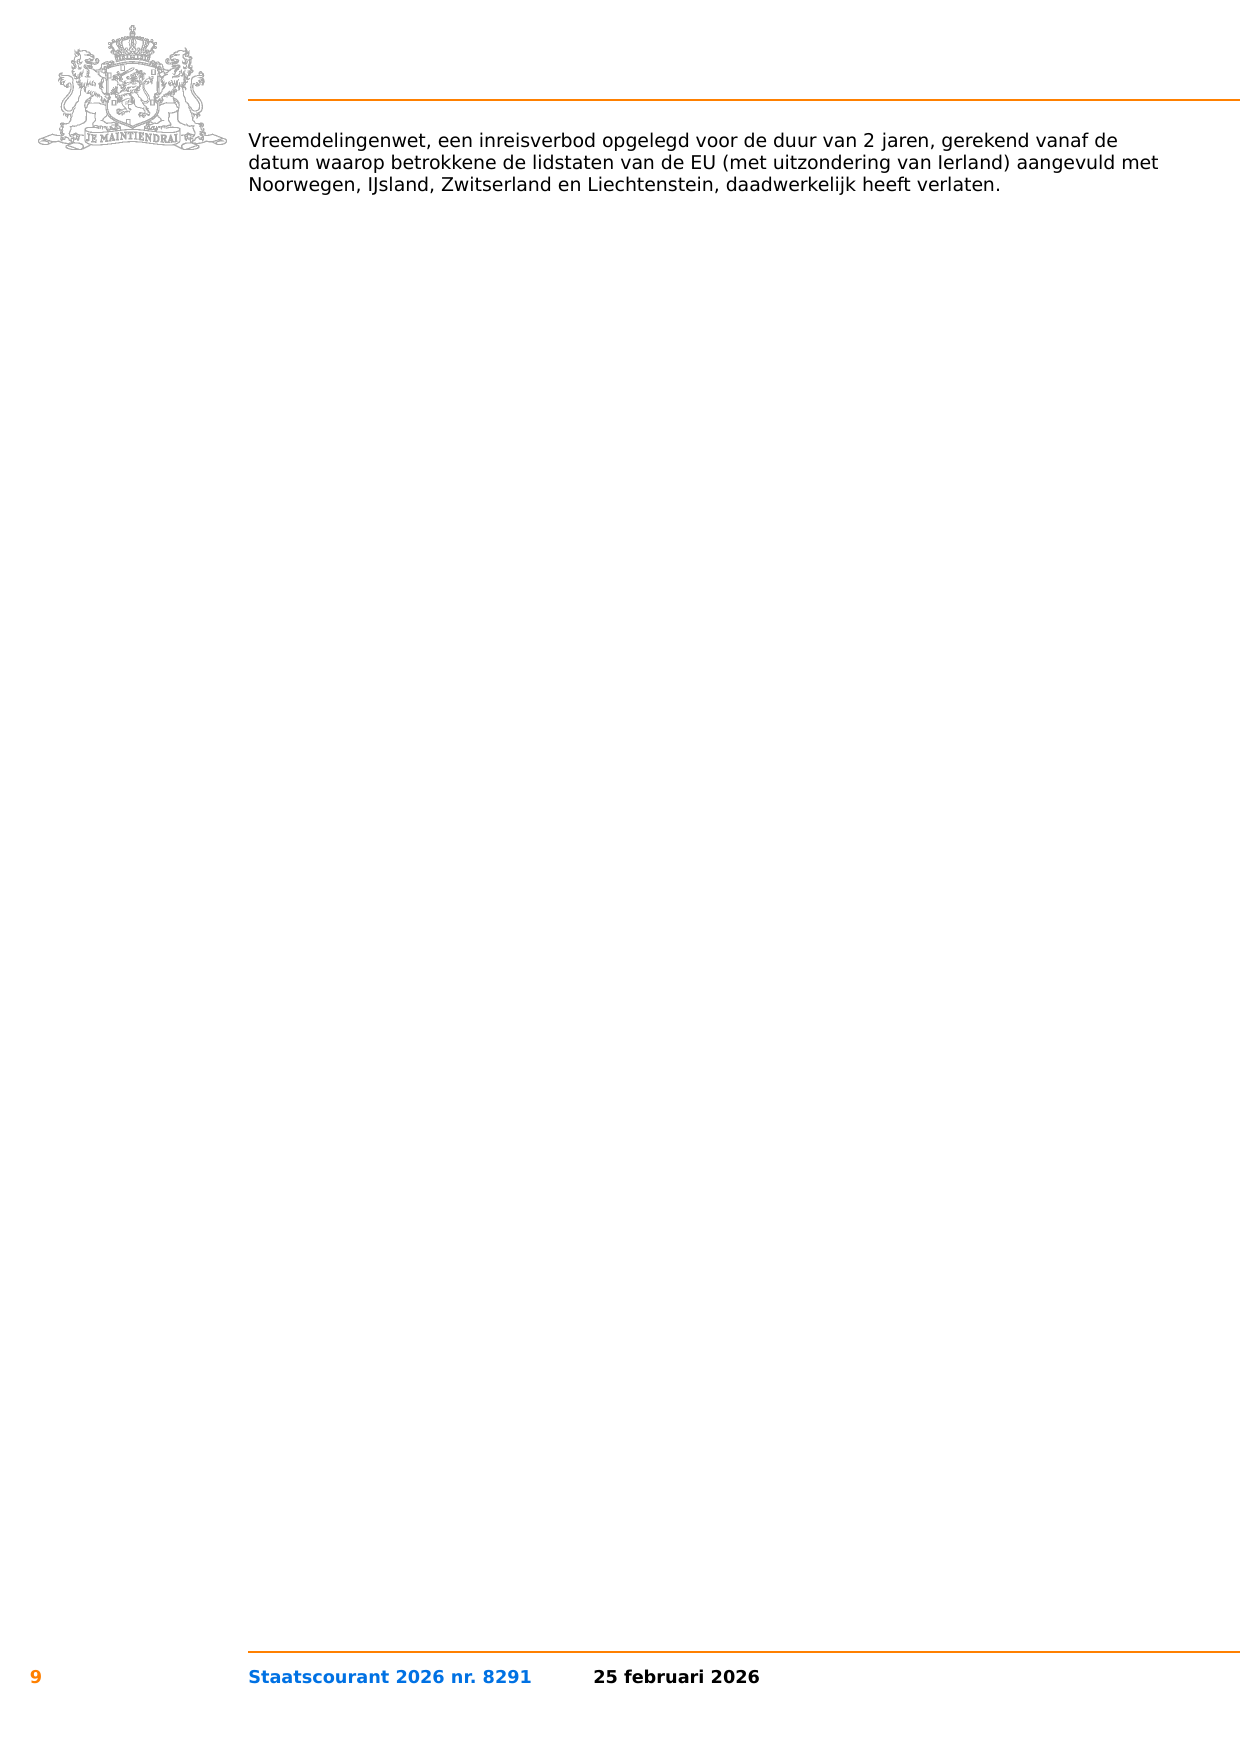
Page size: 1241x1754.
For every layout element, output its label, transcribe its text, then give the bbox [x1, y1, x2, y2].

text Vreemdelingenwet, een inreisverbod opgelegd voor de duur van 2 jaren, gerekend vanaf de datum waarop betrokkene de lidstaten van de EU (met uitzondering van Ierland) aangevuld met Noorwegen, IJsland, Zwitserland en Liechtenstein, daadwerkelijk heeft verlaten. [248, 130, 1163, 196]
picture [38, 25, 227, 150]
